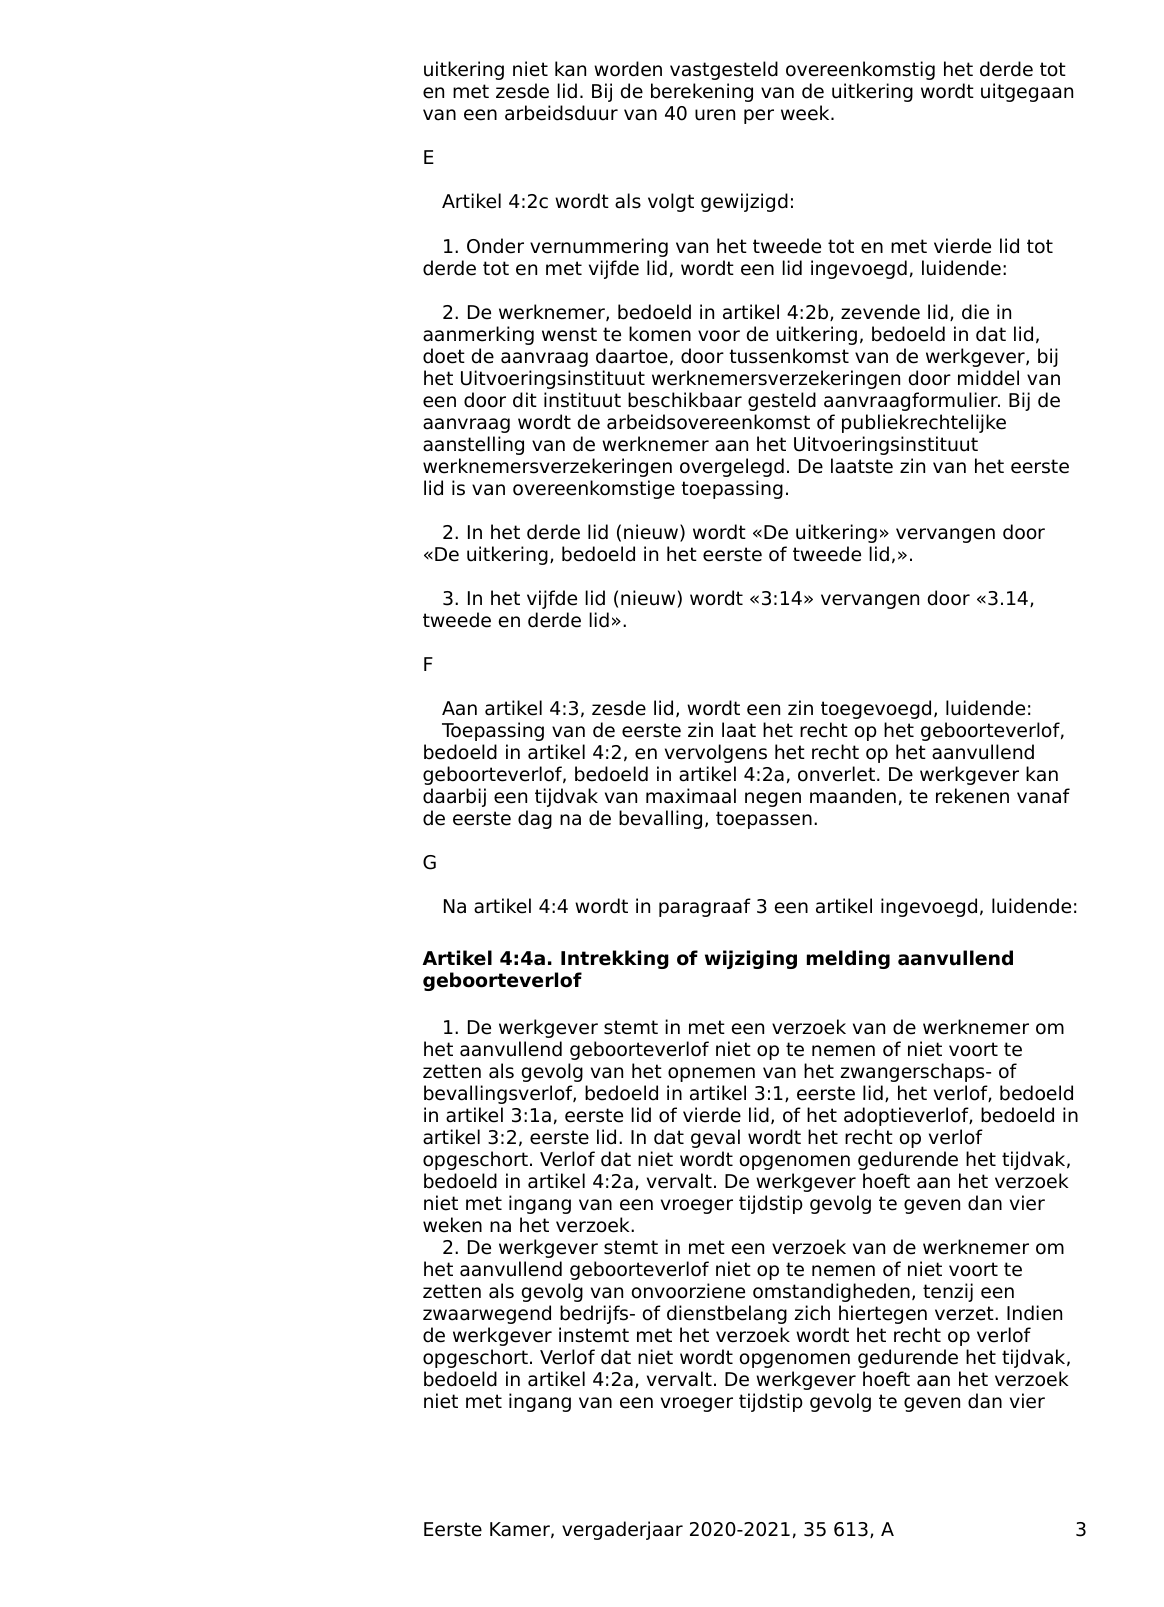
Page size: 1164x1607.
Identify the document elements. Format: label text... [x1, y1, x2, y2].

text Artikel 4:2c wordt als volgt gewijzigd: [422, 191, 1087, 213]
text G [422, 852, 1087, 874]
text Na artikel 4:4 wordt in paragraaf 3 een artikel ingevoegd, luidende: [422, 896, 1087, 918]
subtitle Artikel 4:4a. Intrekking of wijziging melding aanvullend geboorteverlof [422, 948, 1087, 992]
text 1. De werkgever stemt in met een verzoek van de werknemer om het aanvullend geboorteverlof niet op te nemen of niet voort te zetten als gevolg van het opnemen van het zwangerschaps- of bevallingsverlof, bedoeld in artikel 3:1, eerste lid, het verlof, bedoeld in artikel 3:1a, eerste lid of vierde lid, of het adoptieverlof, bedoeld in artikel 3:2, eerste lid. In dat geval wordt het recht op verlof opgeschort. Verlof dat niet wordt opgenomen gedurende het tijdvak, bedoeld in artikel 4:2a, vervalt. De werkgever hoeft aan het verzoek niet met ingang van een vroeger tijdstip gevolg te geven dan vier weken na het verzoek. [422, 1017, 1087, 1237]
text 2. In het derde lid (nieuw) wordt «De uitkering» vervangen door «De uitkering, bedoeld in het eerste of tweede lid,». [422, 522, 1087, 566]
text 2. De werkgever stemt in met een verzoek van de werknemer om het aanvullend geboorteverlof niet op te nemen of niet voort te zetten als gevolg van onvoorziene omstandigheden, tenzij een zwaarwegend bedrijfs- of dienstbelang zich hiertegen verzet. Indien de werkgever instemt met het verzoek wordt het recht op verlof opgeschort. Verlof dat niet wordt opgenomen gedurende het tijdvak, bedoeld in artikel 4:2a, vervalt. De werkgever hoeft aan het verzoek niet met ingang van een vroeger tijdstip gevolg te geven dan vier [422, 1237, 1087, 1413]
text uitkering niet kan worden vastgesteld overeenkomstig het derde tot en met zesde lid. Bij de berekening van de uitkering wordt uitgegaan van een arbeidsduur van 40 uren per week. [422, 59, 1087, 125]
text Toepassing van de eerste zin laat het recht op het geboorteverlof, bedoeld in artikel 4:2, en vervolgens het recht op het aanvullend geboorteverlof, bedoeld in artikel 4:2a, onverlet. De werkgever kan daarbij een tijdvak van maximaal negen maanden, te rekenen vanaf de eerste dag na de bevalling, toepassen. [422, 720, 1087, 830]
text 1. Onder vernummering van het tweede tot en met vierde lid tot derde tot en met vijfde lid, wordt een lid ingevoegd, luidende: [422, 236, 1087, 279]
text F [422, 654, 1087, 676]
text 3. In het vijfde lid (nieuw) wordt «3:14» vervangen door «3.14, tweede en derde lid». [422, 588, 1087, 632]
text 2. De werknemer, bedoeld in artikel 4:2b, zevende lid, die in aanmerking wenst te komen voor de uitkering, bedoeld in dat lid, doet de aanvraag daartoe, door tussenkomst van de werkgever, bij het Uitvoeringsinstituut werknemersverzekeringen door middel van een door dit instituut beschikbaar gesteld aanvraagformulier. Bij de aanvraag wordt de arbeidsovereenkomst of publiekrechtelijke aanstelling van de werknemer aan het Uitvoeringsinstituut werknemersverzekeringen overgelegd. De laatste zin van het eerste lid is van overeenkomstige toepassing. [422, 302, 1087, 499]
text Aan artikel 4:3, zesde lid, wordt een zin toegevoegd, luidende: [422, 698, 1087, 720]
text E [422, 147, 1087, 169]
